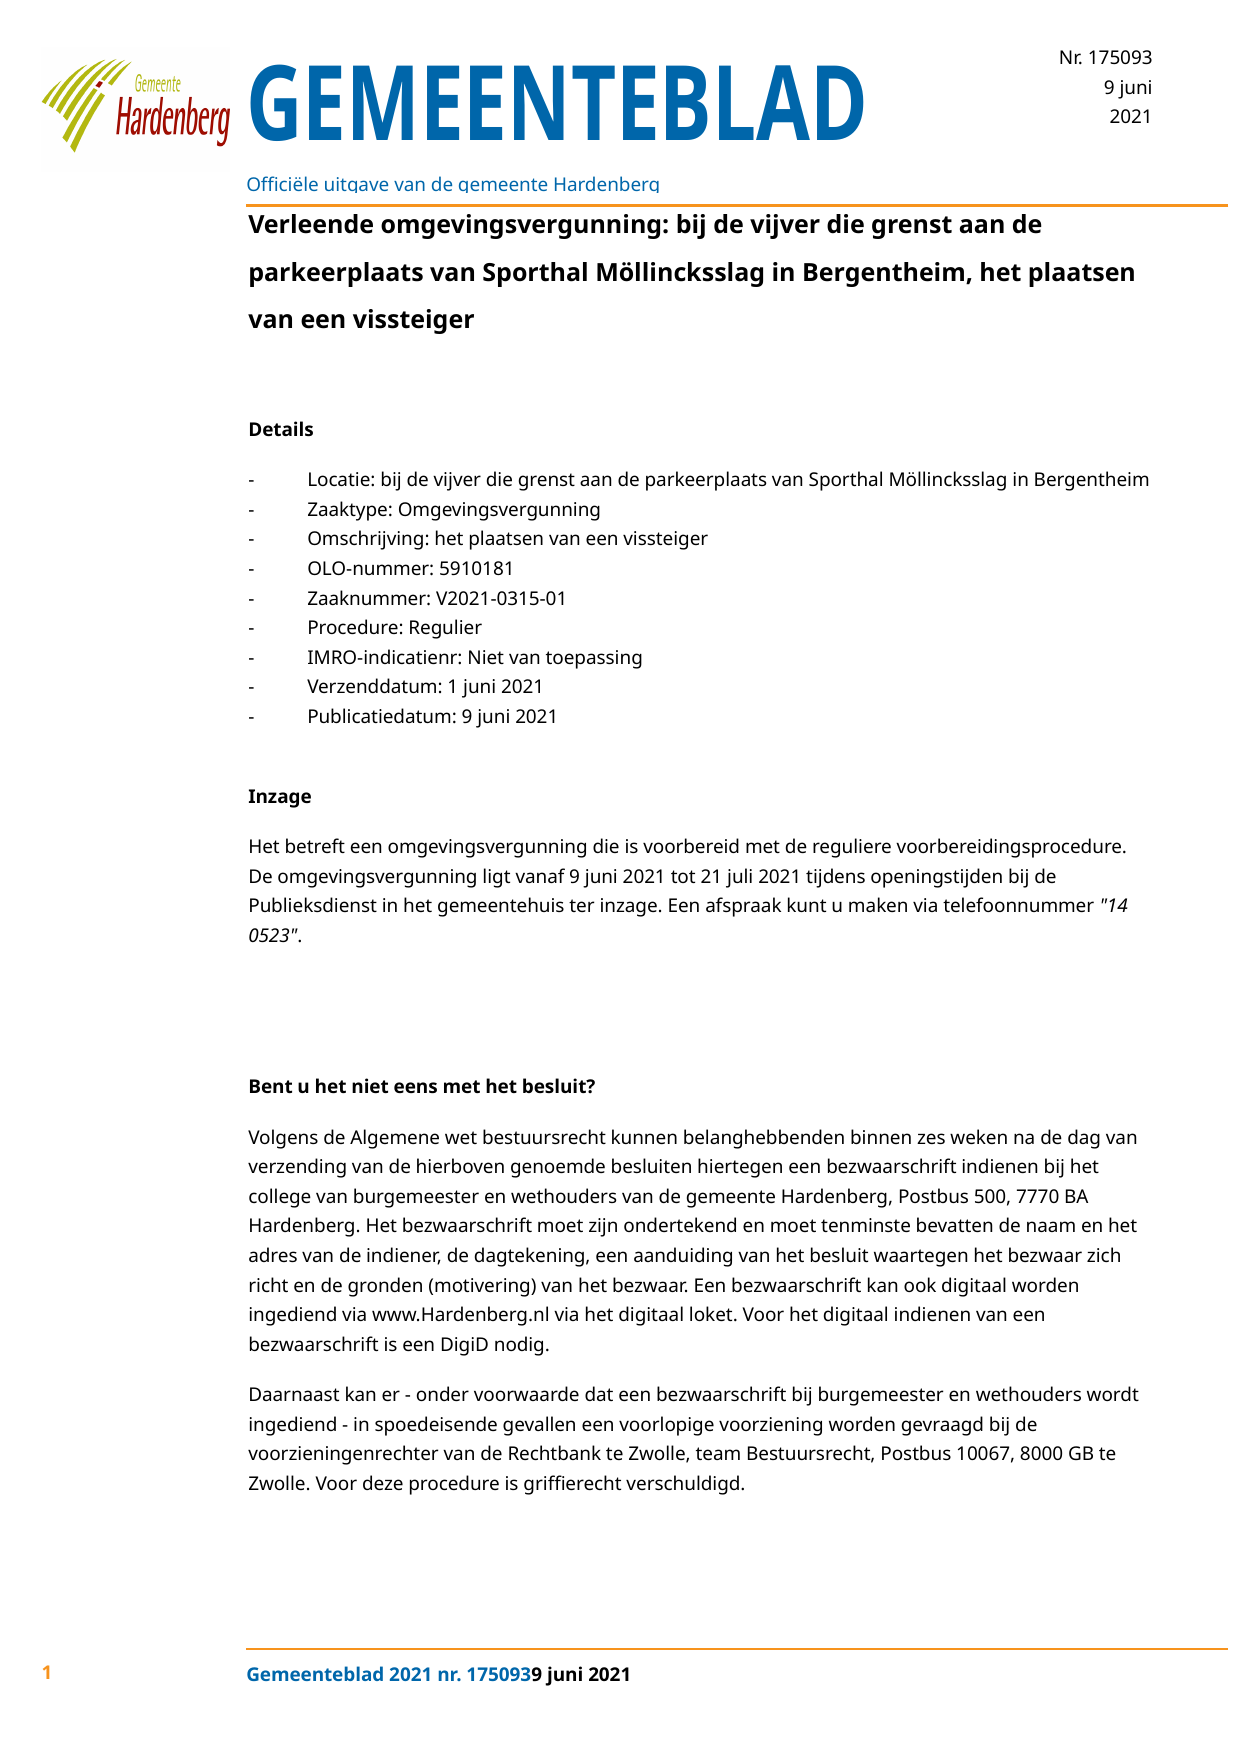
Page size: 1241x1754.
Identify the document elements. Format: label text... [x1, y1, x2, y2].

list OLO-nummer: 5910181 [248, 555, 1152, 581]
text Het betreft een omgevingsvergunning die is voorbereid met de reguliere voorbereidingsprocedure. De omgevingsvergunning ligt vanaf 9 juni 2021 tot 21 juli 2021 tijdens openingstijden bij de Publieksdienst in het gemeentehuis ter inzage. Een afspraak kunt u maken via telefoonnummer "14 0523". [248, 833, 1152, 948]
text Details [248, 416, 1152, 442]
picture [41, 47, 231, 172]
list Zaaknummer: V2021-0315-01 [248, 585, 1152, 610]
text Volgens de Algemene wet bestuursrecht kunnen belanghebbenden binnen zes weken na de dag van verzending van de hierboven genoemde besluiten hiertegen een bezwaarschrift indienen bij het college van burgemeester en wethouders van de gemeente Hardenberg, Postbus 500, 7770 BA Hardenberg. Het bezwaarschrift moet zijn ondertekend en moet tenminste bevatten de naam en het adres van de indiener, de dagtekening, een aanduiding van het besluit waartegen het bezwaar zich richt en de gronden (motivering) van het bezwaar. Een bezwaarschrift kan ook digitaal worden ingediend via www.Hardenberg.nl via het digitaal loket. Voor het digitaal indienen van een bezwaarschrift is een DigiD nodig. [248, 1124, 1152, 1357]
list Omschrijving: het plaatsen van een vissteiger [248, 526, 1152, 551]
text Daarnaast kan er - onder voorwaarde dat een bezwaarschrift bij burgemeester en wethouders wordt ingediend - in spoedeisende gevallen een voorlopige voorziening worden gevraagd bij de voorzieningenrechter van de Rechtbank te Zwolle, team Bestuursrecht, Postbus 10067, 8000 GB te Zwolle. Voor deze procedure is griffierecht verschuldigd. [248, 1381, 1152, 1496]
list Procedure: Regulier [248, 614, 1152, 640]
list IMRO-indicatienr: Niet van toepassing [248, 644, 1152, 669]
text Inzage [248, 783, 1152, 809]
list Locatie: bij de vijver die grenst aan de parkeerplaats van Sporthal Möllincksslag in Bergentheim [248, 466, 1152, 492]
list Zaaktype: Omgevingsvergunning [248, 496, 1152, 522]
list Verzenddatum: 1 juni 2021 [248, 673, 1152, 699]
list Publicatiedatum: 9 juni 2021 [248, 703, 1152, 729]
text Bent u het niet eens met het besluit? [248, 1073, 1152, 1099]
text Verleende omgevingsvergunning: bij de vijver die grenst aan de parkeerplaats van Sporthal Möllincksslag in Bergentheim, het plaatsen van een vissteiger [248, 207, 1152, 336]
